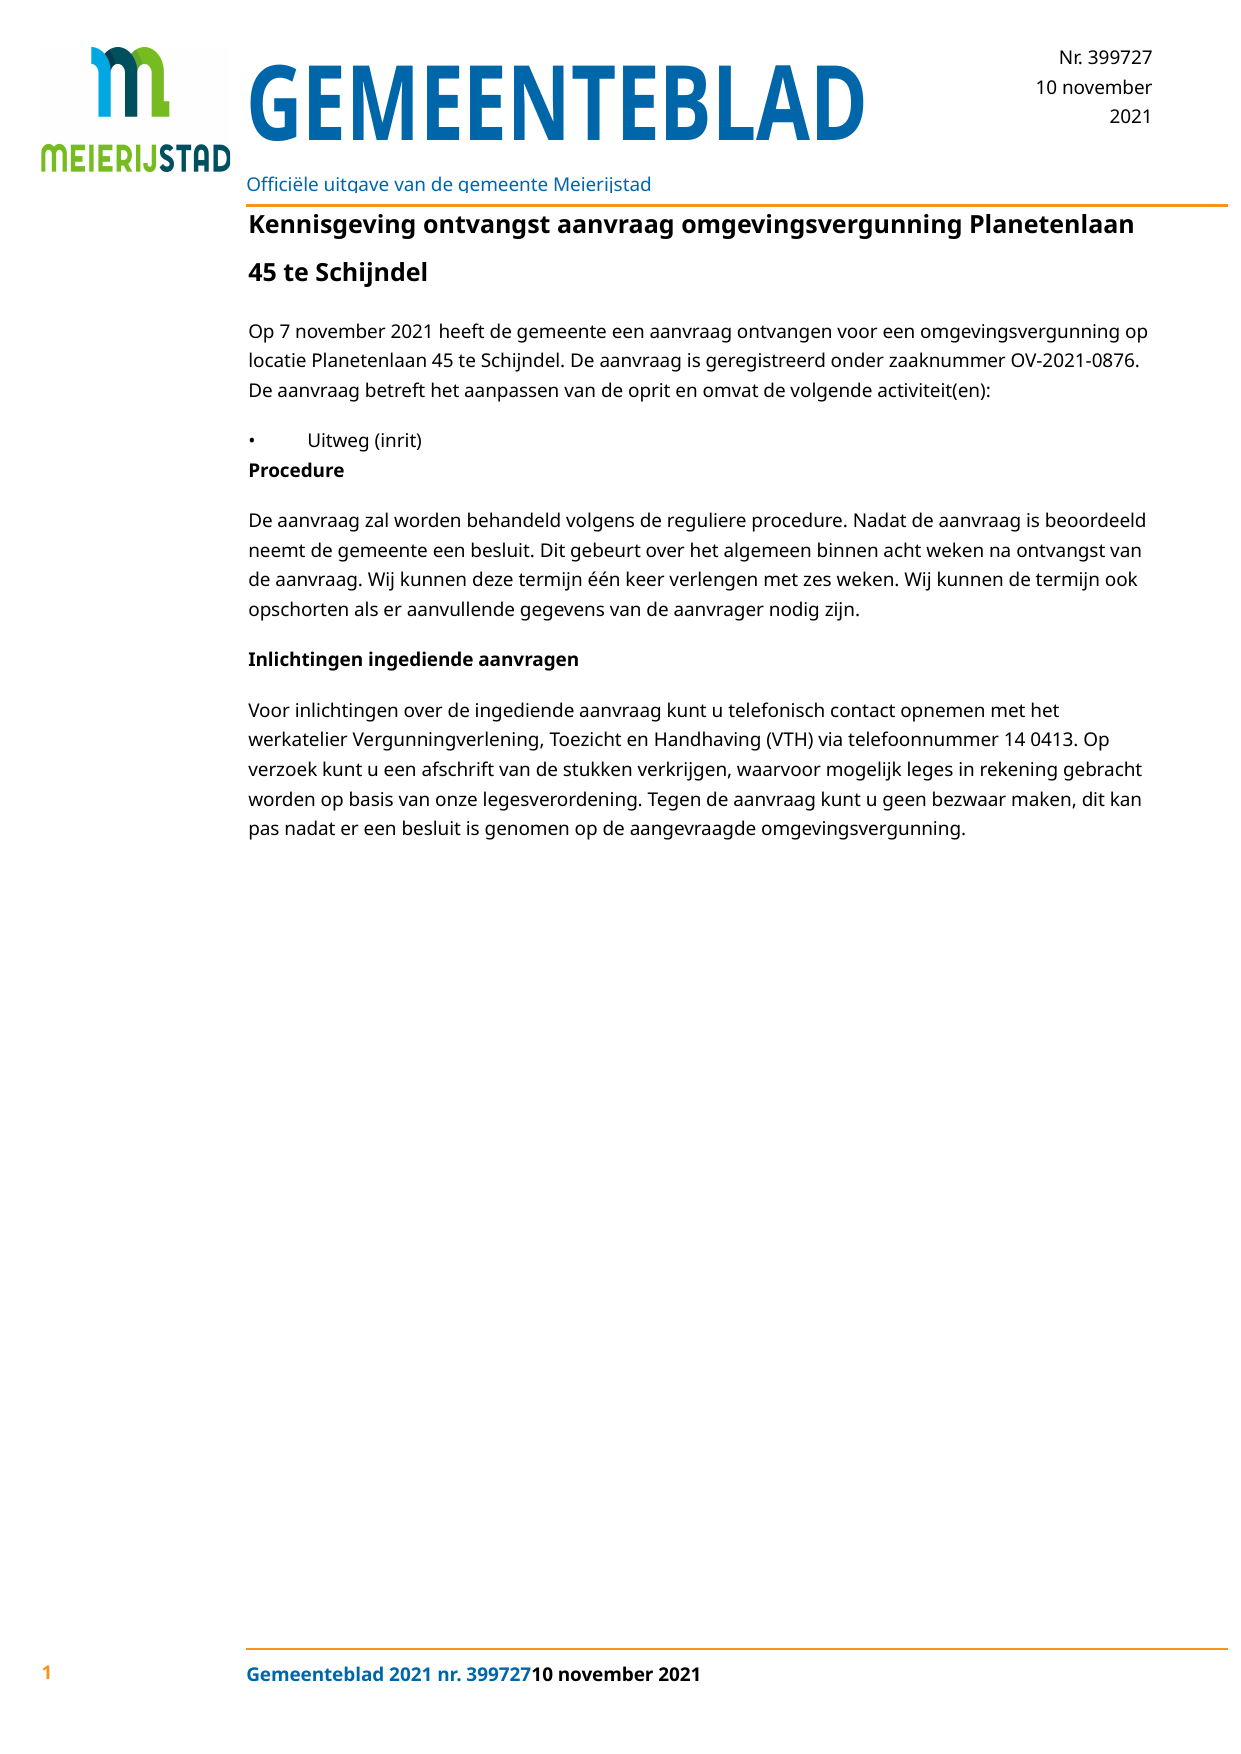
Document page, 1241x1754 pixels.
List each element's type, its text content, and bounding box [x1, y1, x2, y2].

text Op 7 november 2021 heeft de gemeente een aanvraag ontvangen voor een omgevingsvergunning op locatie Planetenlaan 45 te Schijndel. De aanvraag is geregistreerd onder zaaknummer OV-2021-0876. De aanvraag betreft het aanpassen van de oprit en omvat de volgende activiteit(en): [248, 318, 1152, 403]
picture [41, 47, 231, 172]
text Procedure [248, 457, 1152, 483]
text Kennisgeving ontvangst aanvraag omgevingsvergunning Planetenlaan 45 te Schijndel [248, 207, 1152, 288]
text Voor inlichtingen over de ingediende aanvraag kunt u telefonisch contact opnemen met het werkatelier Vergunningverlening, Toezicht en Handhaving (VTH) via telefoonnummer 14 0413. Op verzoek kunt u een afschrift van de stukken verkrijgen, waarvoor mogelijk leges in rekening gebracht worden op basis van onze legesverordening. Tegen de aanvraag kunt u geen bezwaar maken, dit kan pas nadat er een besluit is genomen op de aangevraagde omgevingsvergunning. [248, 697, 1152, 841]
text De aanvraag zal worden behandeld volgens de reguliere procedure. Nadat de aanvraag is beoordeeld neemt de gemeente een besluit. Dit gebeurt over het algemeen binnen acht weken na ontvangst van de aanvraag. Wij kunnen deze termijn één keer verlengen met zes weken. Wij kunnen de termijn ook opschorten als er aanvullende gegevens van de aanvrager nodig zijn. [248, 507, 1152, 622]
text Inlichtingen ingediende aanvragen [248, 647, 1152, 672]
list Uitweg (inrit) [248, 427, 1152, 453]
